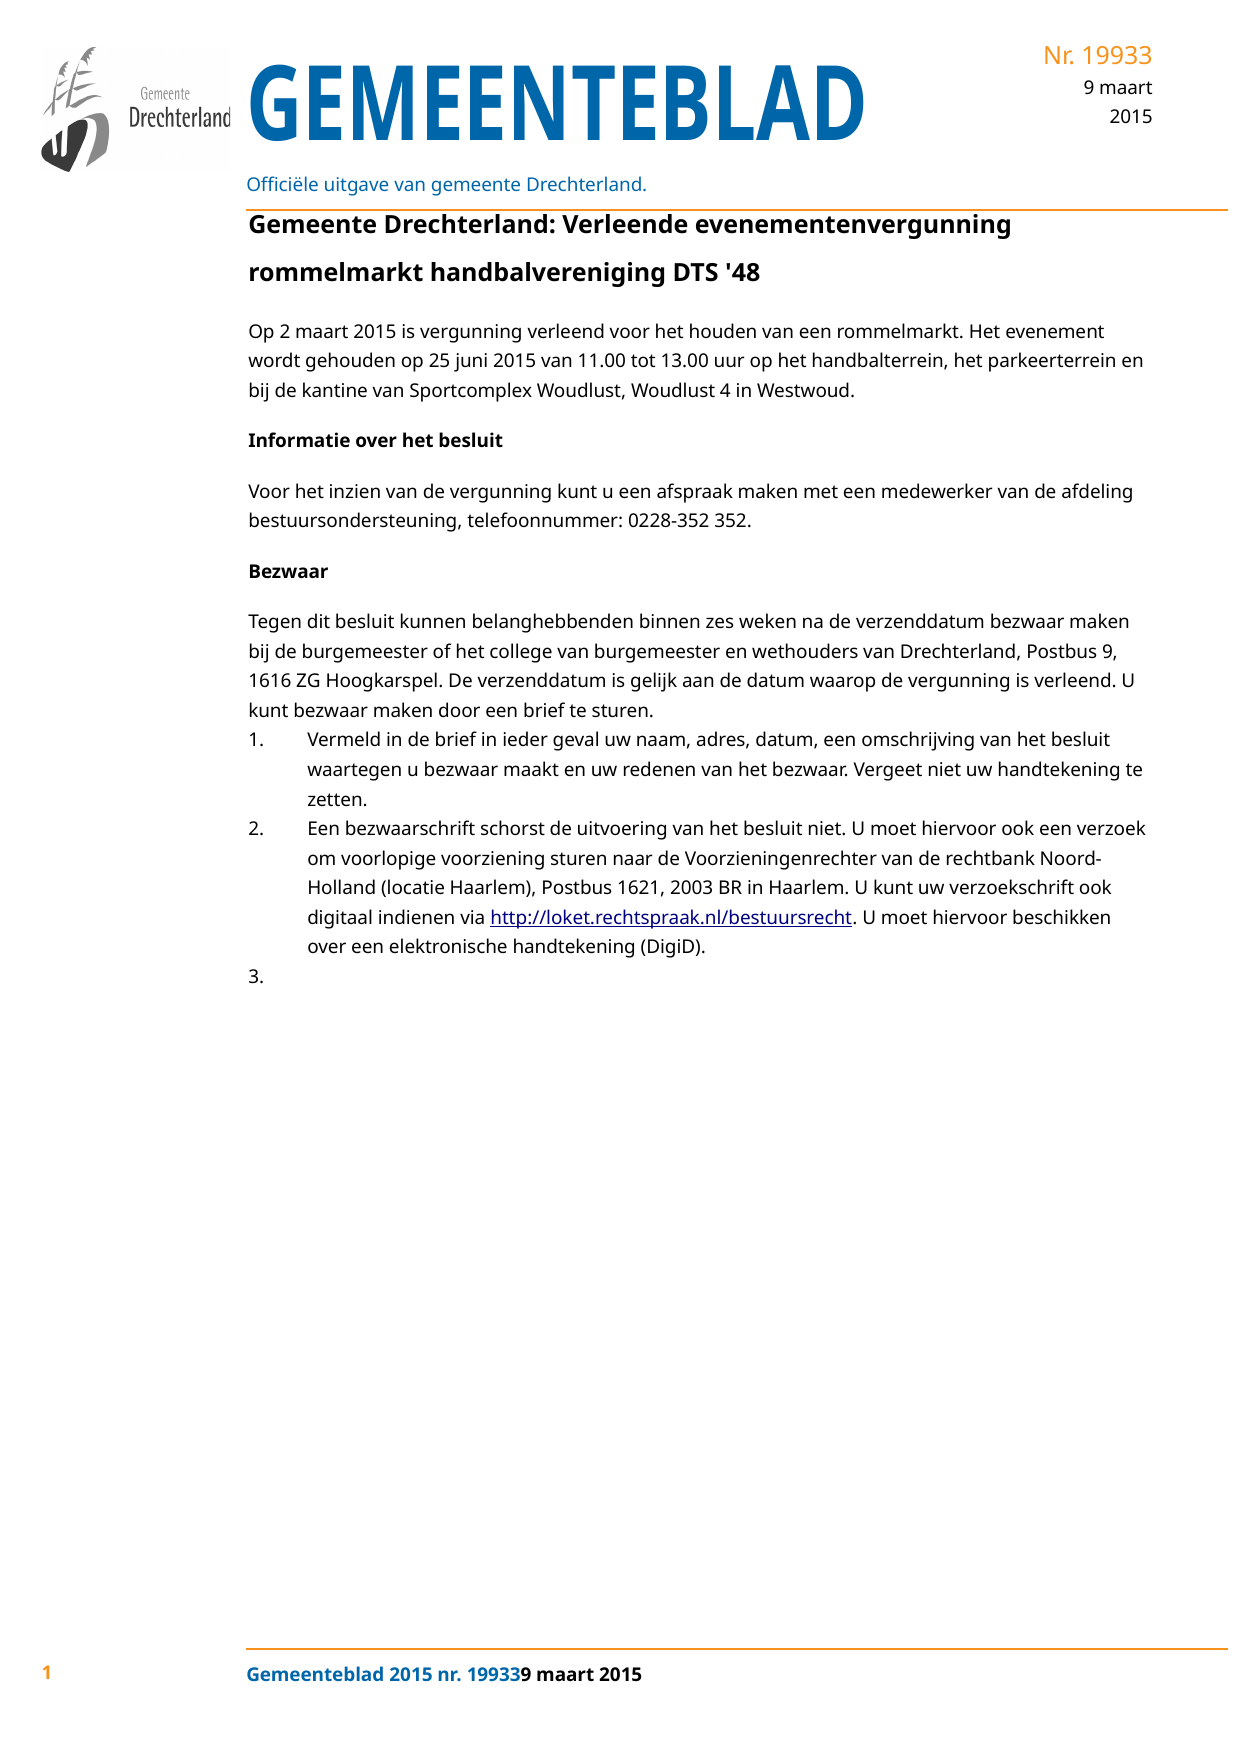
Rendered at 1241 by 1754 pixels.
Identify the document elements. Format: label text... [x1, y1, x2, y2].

text Informatie over het besluit [248, 427, 1152, 453]
list Een bezwaarschrift schorst de uitvoering van het besluit niet. U moet hiervoor ook een verzoek om voorlopige voorziening sturen naar de Voorzieningenrechter van de rechtbank Noord-Holland (locatie Haarlem), Postbus 1621, 2003 BR in Haarlem. U kunt uw verzoekschrift ook digitaal indienen via http://loket.rechtspraak.nl/bestuursrecht. U moet hiervoor beschikken over een elektronische handtekening (DigiD). [248, 815, 1152, 959]
list Vermeld in de brief in ieder geval uw naam, adres, datum, een omschrijving van het besluit waartegen u bezwaar maakt en uw redenen van het bezwaar. Vergeet niet uw handtekening te zetten. [248, 727, 1152, 812]
text Tegen dit besluit kunnen belanghebbenden binnen zes weken na de verzenddatum bezwaar maken bij de burgemeester of het college van burgemeester en wethouders van Drechterland, Postbus 9, 1616 ZG Hoogkarspel. De verzenddatum is gelijk aan de datum waarop de vergunning is verleend. U kunt bezwaar maken door een brief te sturen. [248, 608, 1152, 723]
text Bezwaar [248, 558, 1152, 584]
text Gemeente Drechterland: Verleende evenementenvergunning rommelmarkt handbalvereniging DTS '48 [248, 211, 1152, 288]
text Voor het inzien van de vergunning kunt u een afspraak maken met een medewerker van de afdeling bestuursondersteuning, telefoonnummer: 0228-352 352. [248, 478, 1152, 533]
text Op 2 maart 2015 is vergunning verleend voor het houden van een rommelmarkt. Het evenement wordt gehouden op 25 juni 2015 van 11.00 tot 13.00 uur op het handbalterrein, het parkeerterrein en bij de kantine van Sportcomplex Woudlust, Woudlust 4 in Westwoud. [248, 318, 1152, 403]
picture [41, 47, 231, 172]
